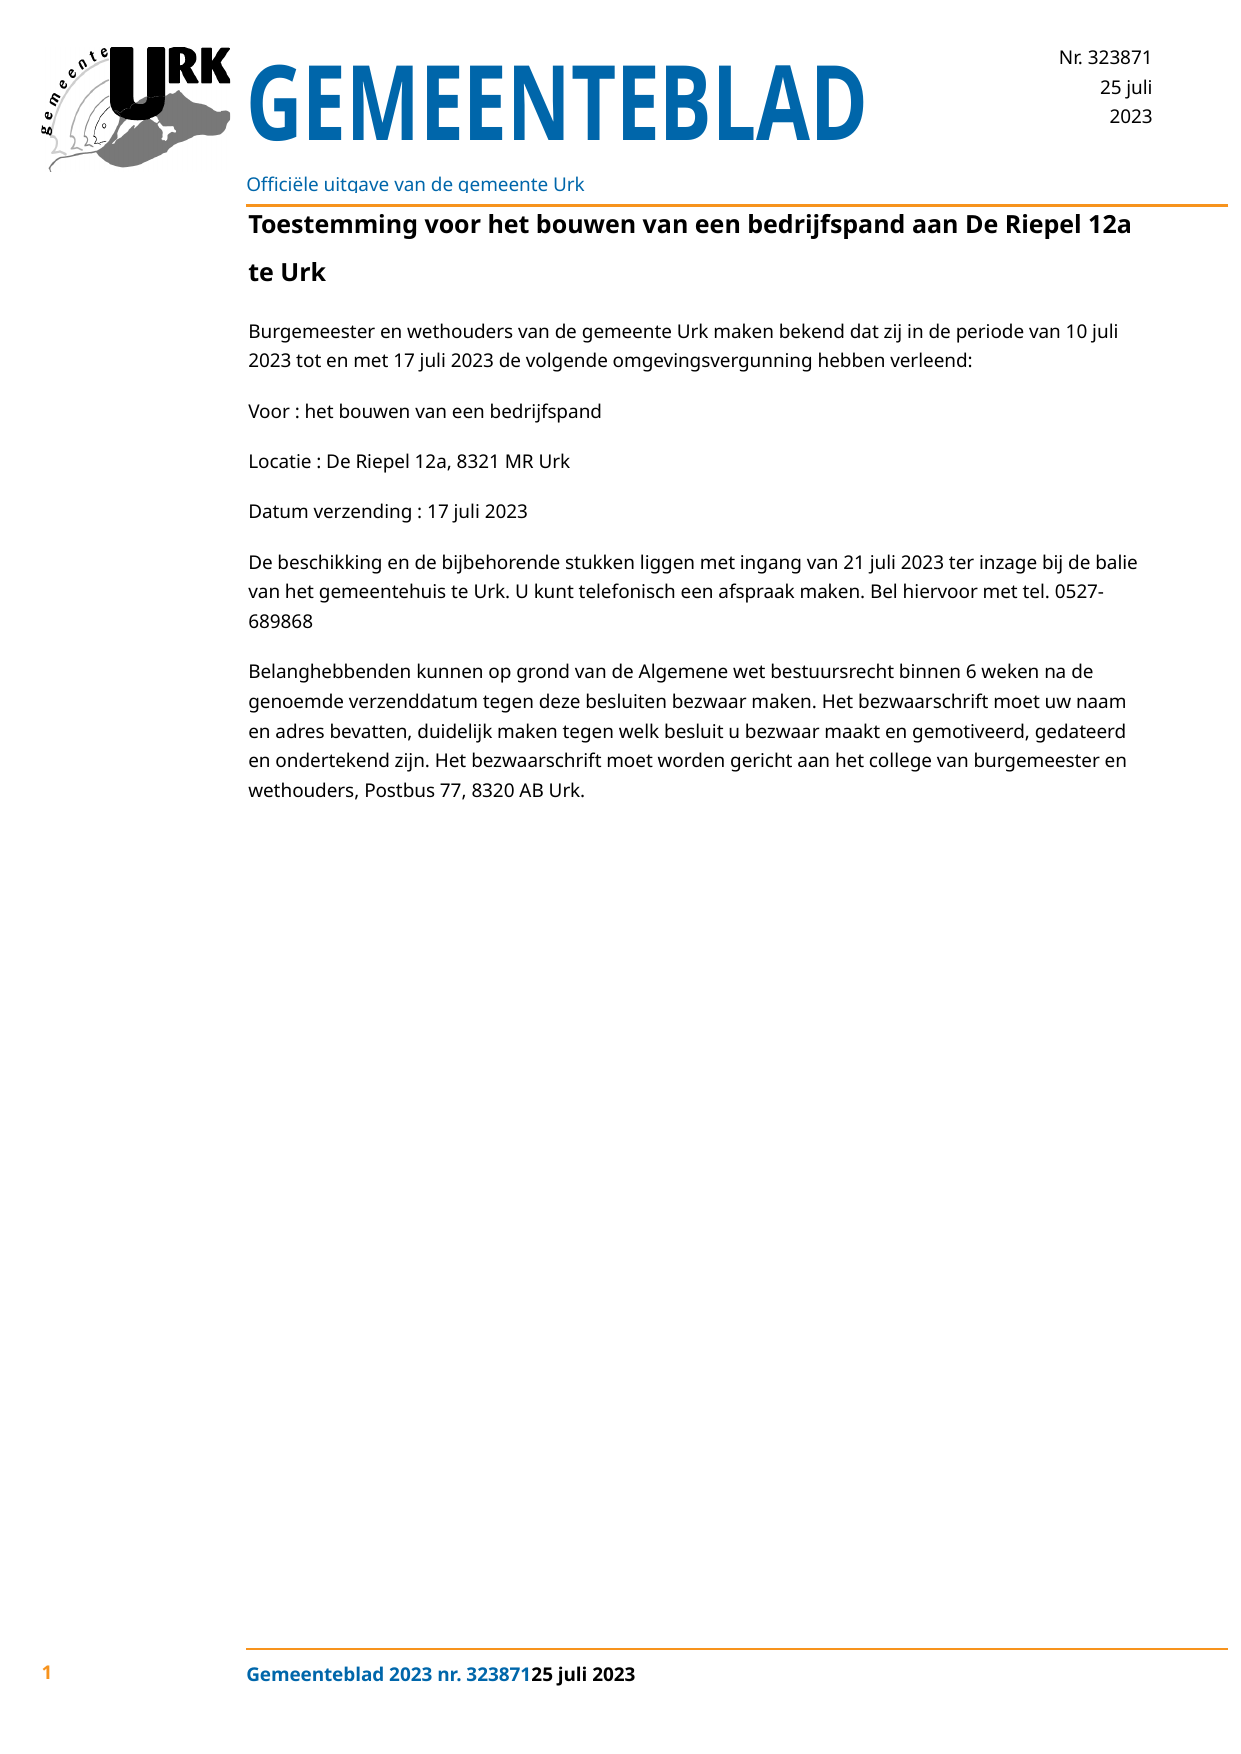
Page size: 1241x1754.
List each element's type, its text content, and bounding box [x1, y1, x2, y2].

text Voor : het bouwen van een bedrijfspand [248, 398, 1152, 424]
text De beschikking en de bijbehorende stukken liggen met ingang van 21 juli 2023 ter inzage bij de balie van het gemeentehuis te Urk. U kunt telefonisch een afspraak maken. Bel hiervoor met tel. 0527-689868 [248, 549, 1152, 634]
text Locatie : De Riepel 12a, 8321 MR Urk [248, 448, 1152, 474]
text Datum verzending : 17 juli 2023 [248, 499, 1152, 524]
text Toestemming voor het bouwen van een bedrijfspand aan De Riepel 12a te Urk [248, 207, 1152, 288]
picture [41, 47, 231, 172]
text Belanghebbenden kunnen op grond van de Algemene wet bestuursrecht binnen 6 weken na de genoemde verzenddatum tegen deze besluiten bezwaar maken. Het bezwaarschrift moet uw naam en adres bevatten, duidelijk maken tegen welk besluit u bezwaar maakt en gemotiveerd, gedateerd en ondertekend zijn. Het bezwaarschrift moet worden gericht aan het college van burgemeester en wethouders, Postbus 77, 8320 AB Urk. [248, 659, 1152, 803]
text Burgemeester en wethouders van de gemeente Urk maken bekend dat zij in de periode van 10 juli 2023 tot en met 17 juli 2023 de volgende omgevingsvergunning hebben verleend: [248, 318, 1152, 373]
